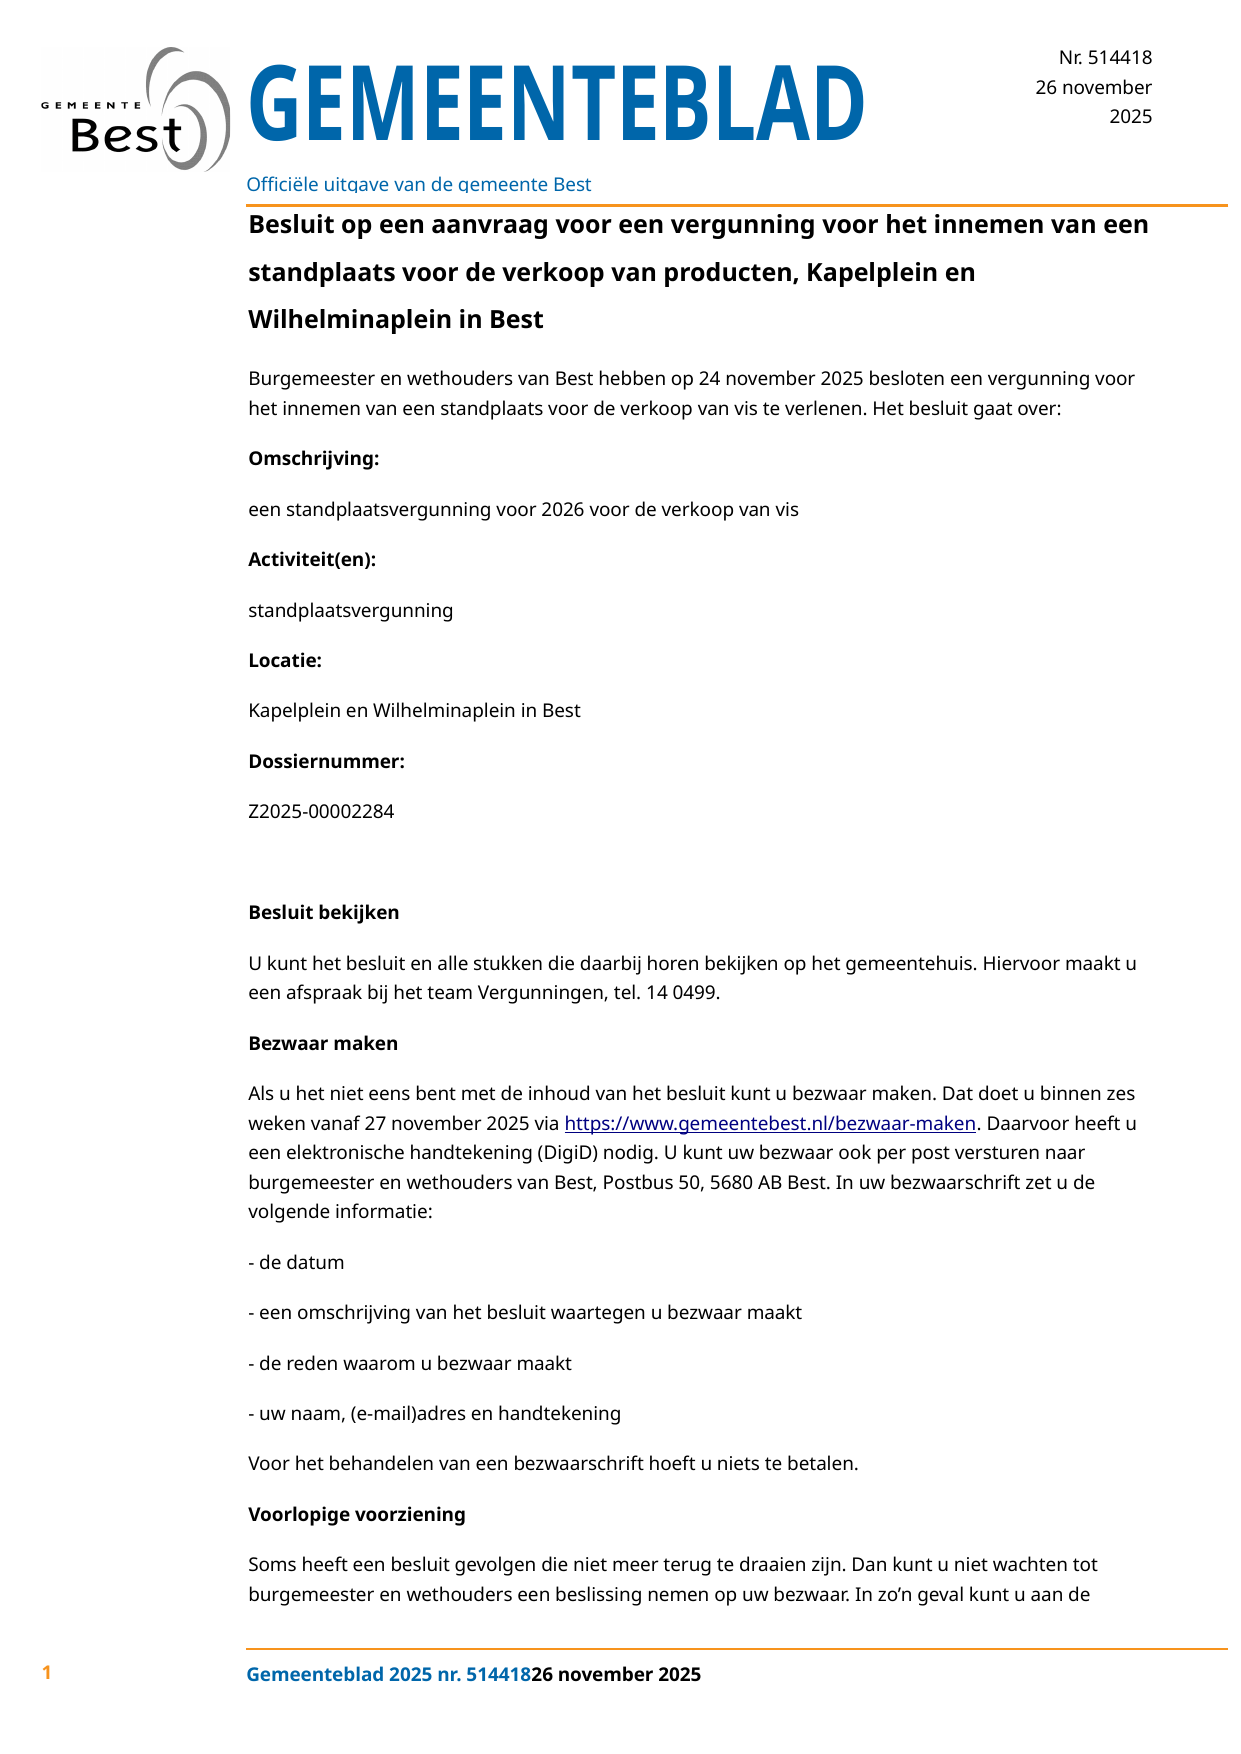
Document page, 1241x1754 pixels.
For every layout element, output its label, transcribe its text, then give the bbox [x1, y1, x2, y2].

text Als u het niet eens bent met de inhoud van het besluit kunt u bezwaar maken. Dat doet u binnen zes weken vanaf 27 november 2025 via https://www.gemeentebest.nl/bezwaar-maken. Daarvoor heeft u een elektronische handtekening (DigiD) nodig. U kunt uw bezwaar ook per post versturen naar burgemeester en wethouders van Best, Postbus 50, 5680 AB Best. In uw bezwaarschrift zet u de volgende informatie: [248, 1080, 1152, 1224]
text - een omschrijving van het besluit waartegen u bezwaar maakt [248, 1299, 1152, 1325]
text Locatie: [248, 647, 1152, 673]
text - de reden waarom u bezwaar maakt [248, 1350, 1152, 1375]
text Besluit op een aanvraag voor een vergunning voor het innemen van een standplaats voor de verkoop van producten, Kapelplein en Wilhelminaplein in Best [248, 207, 1152, 336]
text - de datum [248, 1249, 1152, 1274]
text Burgemeester en wethouders van Best hebben op 24 november 2025 besloten een vergunning voor het innemen van een standplaats voor de verkoop van vis te verlenen. Het besluit gaat over: [248, 366, 1152, 421]
text Besluit bekijken [248, 899, 1152, 925]
text Voorlopige voorziening [248, 1501, 1152, 1527]
picture [41, 47, 231, 172]
text Kapelplein en Wilhelminaplein in Best [248, 698, 1152, 723]
text standplaatsvergunning [248, 597, 1152, 622]
text een standplaatsvergunning voor 2026 voor de verkoop van vis [248, 496, 1152, 522]
text - uw naam, (e-mail)adres en handtekening [248, 1400, 1152, 1426]
text Voor het behandelen van een bezwaarschrift hoeft u niets te betalen. [248, 1451, 1152, 1476]
text Soms heeft een besluit gevolgen die niet meer terug te draaien zijn. Dan kunt u niet wachten tot burgemeester en wethouders een beslissing nemen op uw bezwaar. In zo’n geval kunt u aan de [248, 1551, 1152, 1607]
text Bezwaar maken [248, 1030, 1152, 1055]
text Dossiernummer: [248, 748, 1152, 774]
text Omschrijving: [248, 446, 1152, 471]
text U kunt het besluit en alle stukken die daarbij horen bekijken op het gemeentehuis. Hiervoor maakt u een afspraak bij het team Vergunningen, tel. 14 0499. [248, 950, 1152, 1005]
text Z2025-00002284 [248, 798, 1152, 824]
text Activiteit(en): [248, 546, 1152, 572]
